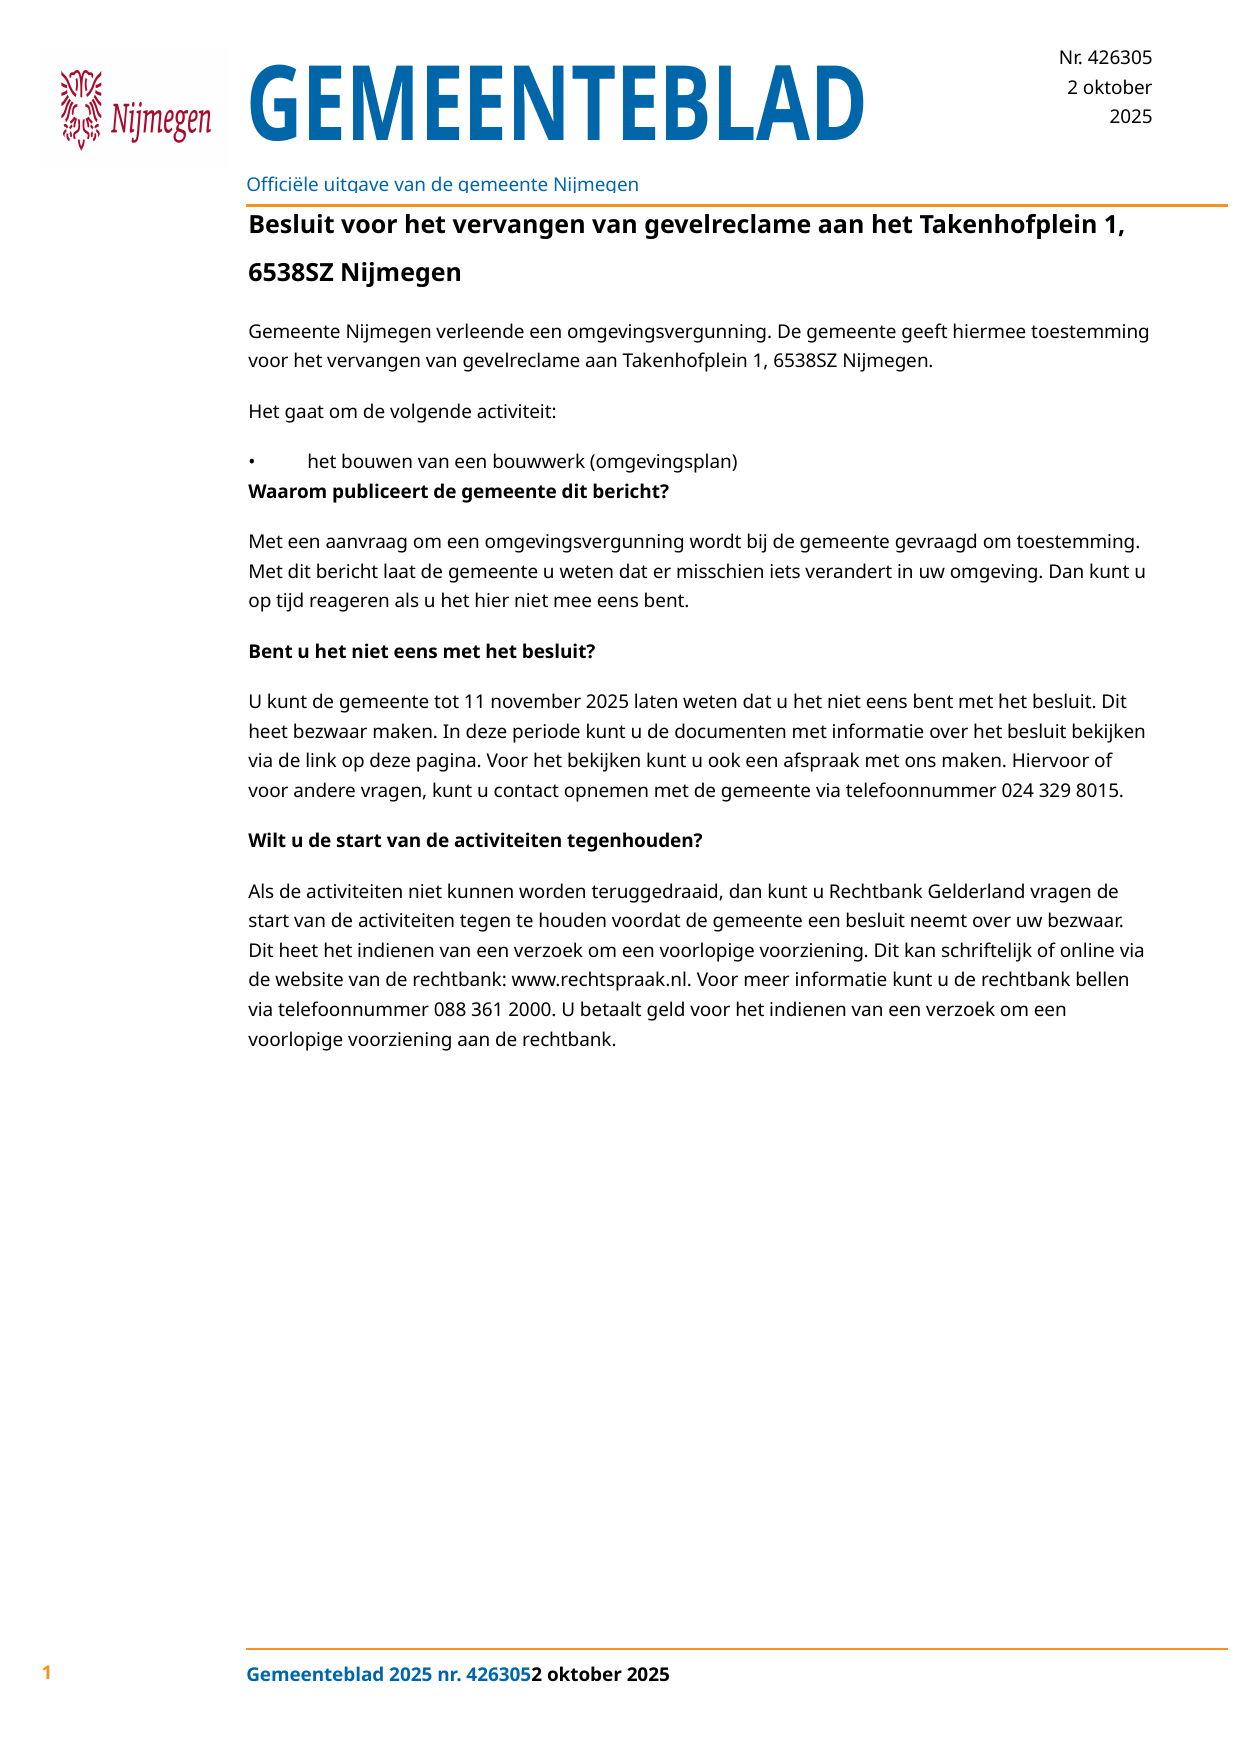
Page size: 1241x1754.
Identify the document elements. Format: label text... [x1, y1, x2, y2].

text Gemeente Nijmegen verleende een omgevingsvergunning. De gemeente geeft hiermee toestemming voor het vervangen van gevelreclame aan Takenhofplein 1, 6538SZ Nijmegen. [248, 318, 1152, 373]
list het bouwen van een bouwwerk (omgevingsplan) [248, 448, 1152, 474]
text Waarom publiceert de gemeente dit bericht? [248, 478, 1152, 504]
text Het gaat om de volgende activiteit: [248, 398, 1152, 424]
text U kunt de gemeente tot 11 november 2025 laten weten dat u het niet eens bent met het besluit. Dit heet bezwaar maken. In deze periode kunt u de documenten met informatie over het besluit bekijken via de link op deze pagina. Voor het bekijken kunt u ook een afspraak met ons maken. Hiervoor of voor andere vragen, kunt u contact opnemen met de gemeente via telefoonnummer 024 329 8015. [248, 688, 1152, 803]
text Besluit voor het vervangen van gevelreclame aan het Takenhofplein 1, 6538SZ Nijmegen [248, 207, 1152, 288]
text Als de activiteiten niet kunnen worden teruggedraaid, dan kunt u Rechtbank Gelderland vragen de start van de activiteiten tegen te houden voordat de gemeente een besluit neemt over uw bezwaar. Dit heet het indienen van een verzoek om een voorlopige voorziening. Dit kan schriftelijk of online via de website van de rechtbank: www.rechtspraak.nl. Voor meer informatie kunt u de rechtbank bellen via telefoonnummer 088 361 2000. U betaalt geld voor het indienen van een verzoek om een voorlopige voorziening aan de rechtbank. [248, 878, 1152, 1052]
text Bent u het niet eens met het besluit? [248, 638, 1152, 664]
picture [41, 47, 231, 172]
text Met een aanvraag om een omgevingsvergunning wordt bij de gemeente gevraagd om toestemming. Met dit bericht laat de gemeente u weten dat er misschien iets verandert in uw omgeving. Dan kunt u op tijd reageren als u het hier niet mee eens bent. [248, 528, 1152, 613]
text Wilt u de start van de activiteiten tegenhouden? [248, 827, 1152, 853]
